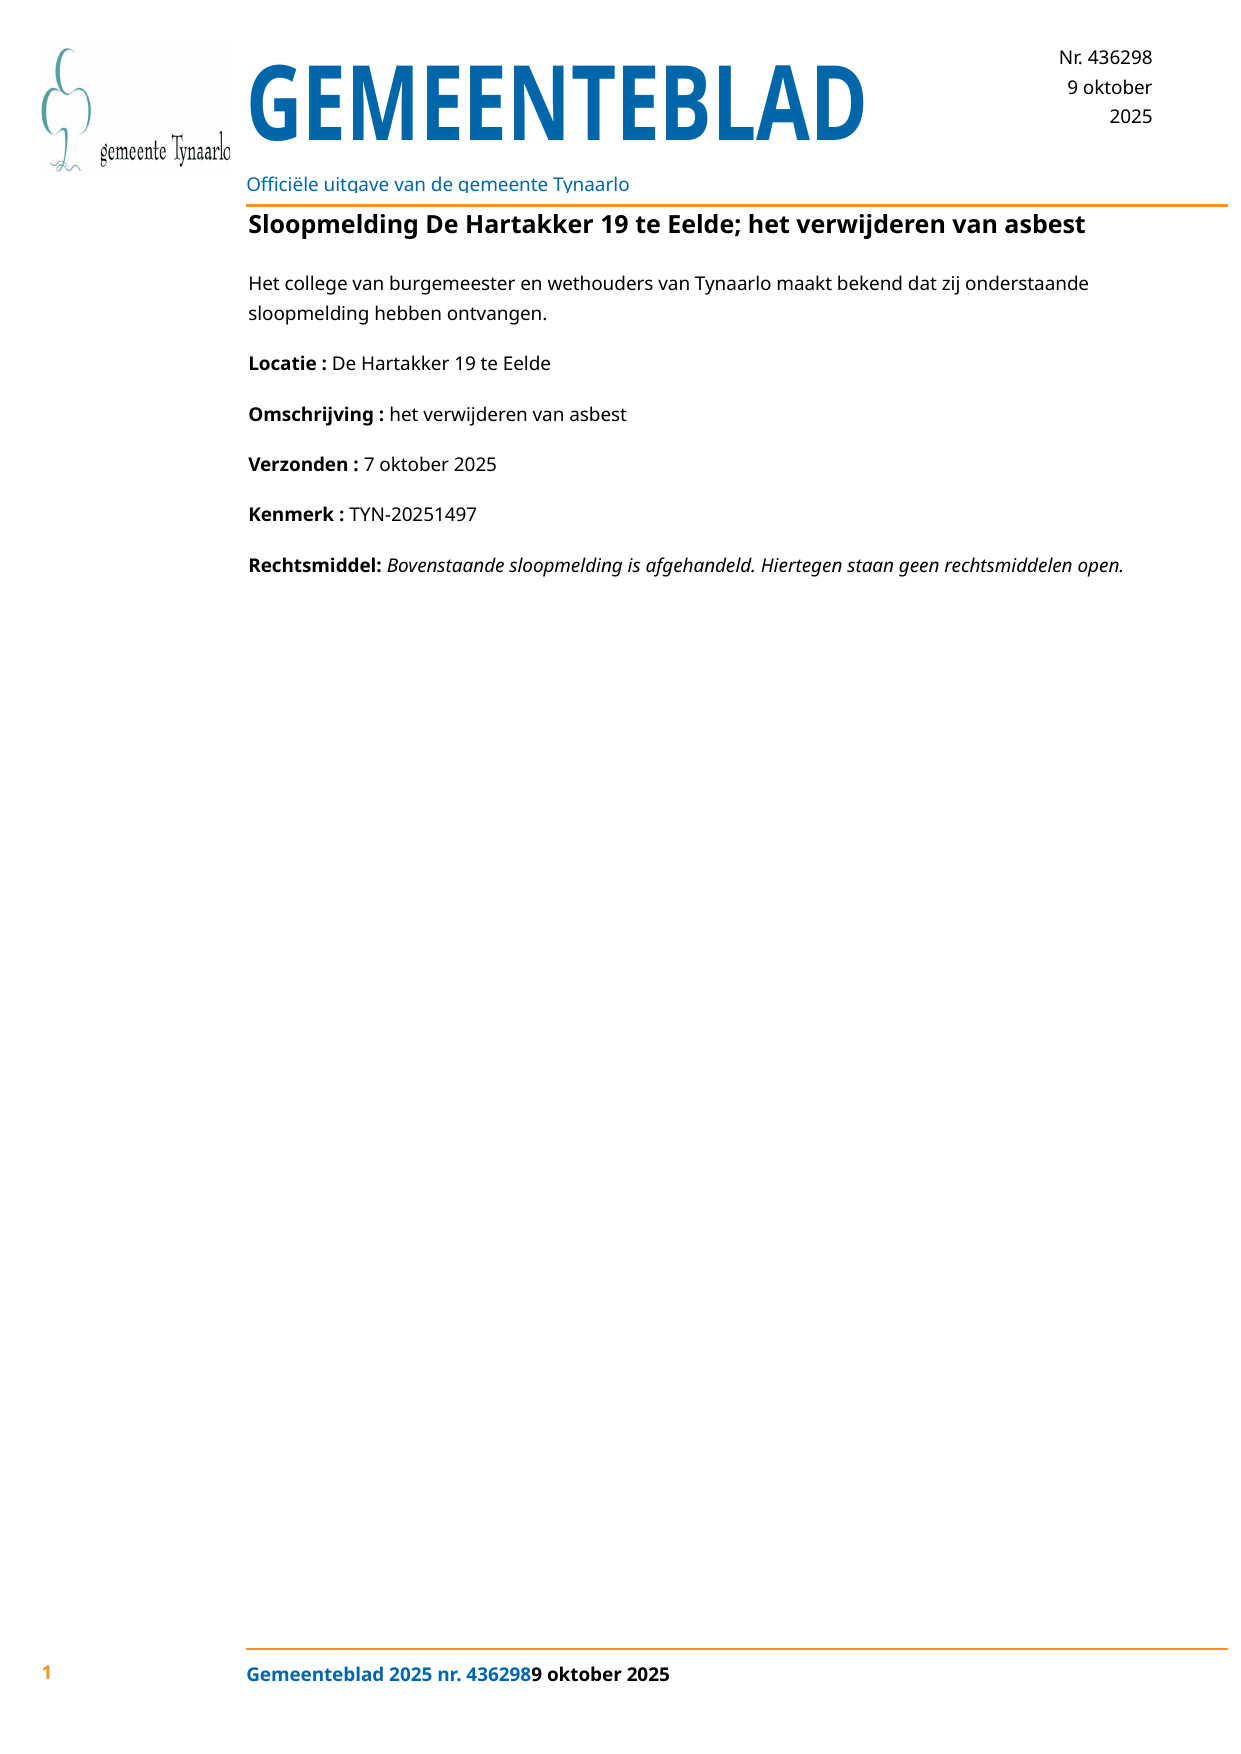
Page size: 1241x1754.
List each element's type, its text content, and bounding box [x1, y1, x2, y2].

text Het college van burgemeester en wethouders van Tynaarlo maakt bekend dat zij onderstaande sloopmelding hebben ontvangen. [248, 270, 1152, 326]
text Kenmerk : TYN-20251497 [248, 502, 1152, 527]
text Locatie : De Hartakker 19 te Eelde [248, 350, 1152, 376]
text Rechtsmiddel: Bovenstaande sloopmelding is afgehandeld. Hiertegen staan geen rechtsmiddelen open. [248, 552, 1152, 578]
text Omschrijving : het verwijderen van asbest [248, 401, 1152, 426]
text Verzonden : 7 oktober 2025 [248, 451, 1152, 477]
picture [41, 47, 231, 172]
text Sloopmelding De Hartakker 19 te Eelde; het verwijderen van asbest [248, 207, 1152, 241]
